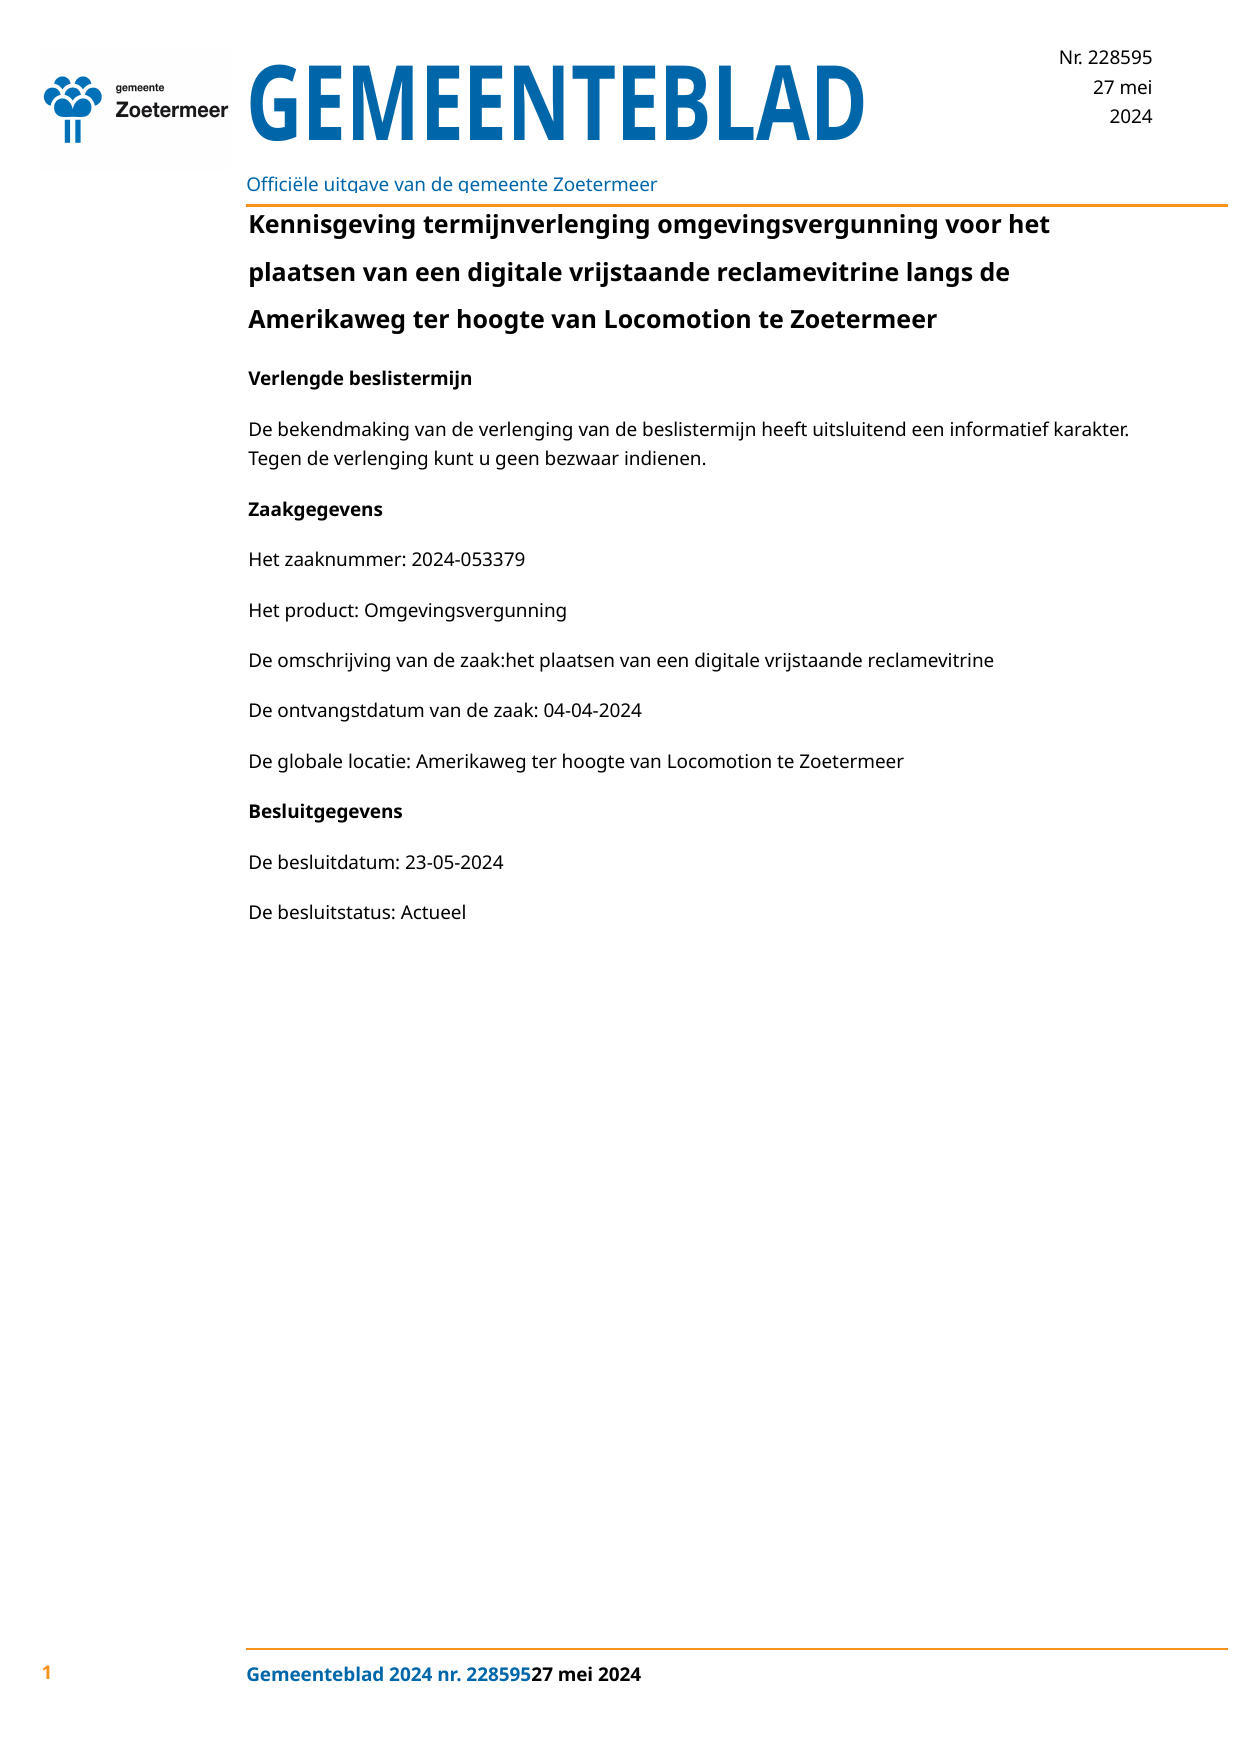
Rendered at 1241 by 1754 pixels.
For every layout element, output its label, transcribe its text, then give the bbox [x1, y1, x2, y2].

text De besluitstatus: Actueel [248, 899, 1152, 925]
text Het zaaknummer: 2024-053379 [248, 546, 1152, 572]
text De besluitdatum: 23-05-2024 [248, 849, 1152, 874]
picture [41, 47, 231, 172]
text Besluitgegevens [248, 798, 1152, 824]
text Zaakgegevens [248, 496, 1152, 522]
text De bekendmaking van de verlenging van de beslistermijn heeft uitsluitend een informatief karakter. Tegen de verlenging kunt u geen bezwaar indienen. [248, 416, 1152, 471]
text Kennisgeving termijnverlenging omgevingsvergunning voor het plaatsen van een digitale vrijstaande reclamevitrine langs de Amerikaweg ter hoogte van Locomotion te Zoetermeer [248, 207, 1152, 336]
text Verlengde beslistermijn [248, 366, 1152, 391]
text Het product: Omgevingsvergunning [248, 597, 1152, 622]
text De ontvangstdatum van de zaak: 04-04-2024 [248, 698, 1152, 723]
text De omschrijving van de zaak:het plaatsen van een digitale vrijstaande reclamevitrine [248, 647, 1152, 673]
text De globale locatie: Amerikaweg ter hoogte van Locomotion te Zoetermeer [248, 748, 1152, 774]
